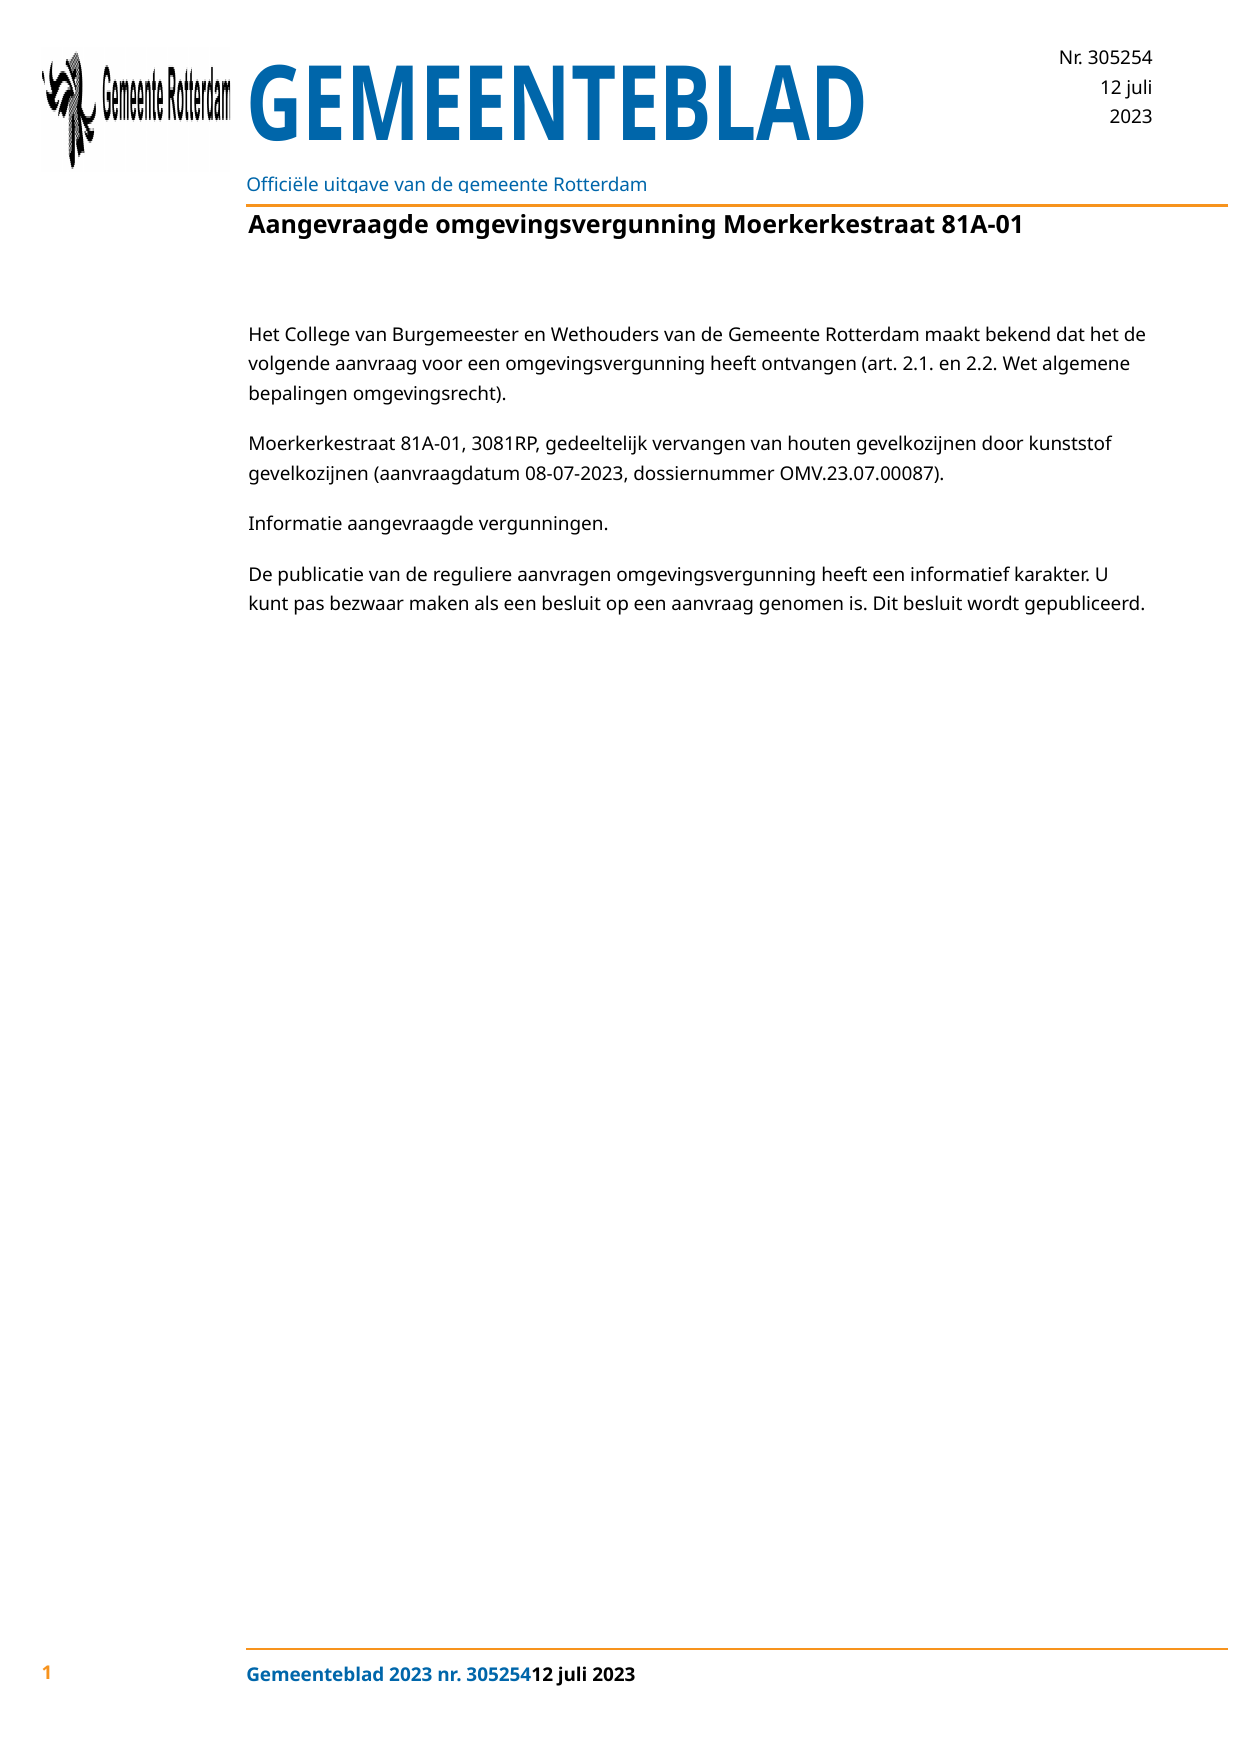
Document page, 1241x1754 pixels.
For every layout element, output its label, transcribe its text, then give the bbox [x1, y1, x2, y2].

text De publicatie van de reguliere aanvragen omgevingsvergunning heeft een informatief karakter. U kunt pas bezwaar maken als een besluit op een aanvraag genomen is. Dit besluit wordt gepubliceerd. [248, 561, 1152, 616]
text Informatie aangevraagde vergunningen. [248, 510, 1152, 536]
text Het College van Burgemeester en Wethouders van de Gemeente Rotterdam maakt bekend dat het de volgende aanvraag voor een omgevingsvergunning heeft ontvangen (art. 2.1. en 2.2. Wet algemene bepalingen omgevingsrecht). [248, 321, 1152, 406]
text Aangevraagde omgevingsvergunning Moerkerkestraat 81A-01 [248, 207, 1152, 241]
text Moerkerkestraat 81A-01, 3081RP, gedeeltelijk vervangen van houten gevelkozijnen door kunststof gevelkozijnen (aanvraagdatum 08-07-2023, dossiernummer OMV.23.07.00087). [248, 430, 1152, 486]
picture [41, 47, 231, 172]
